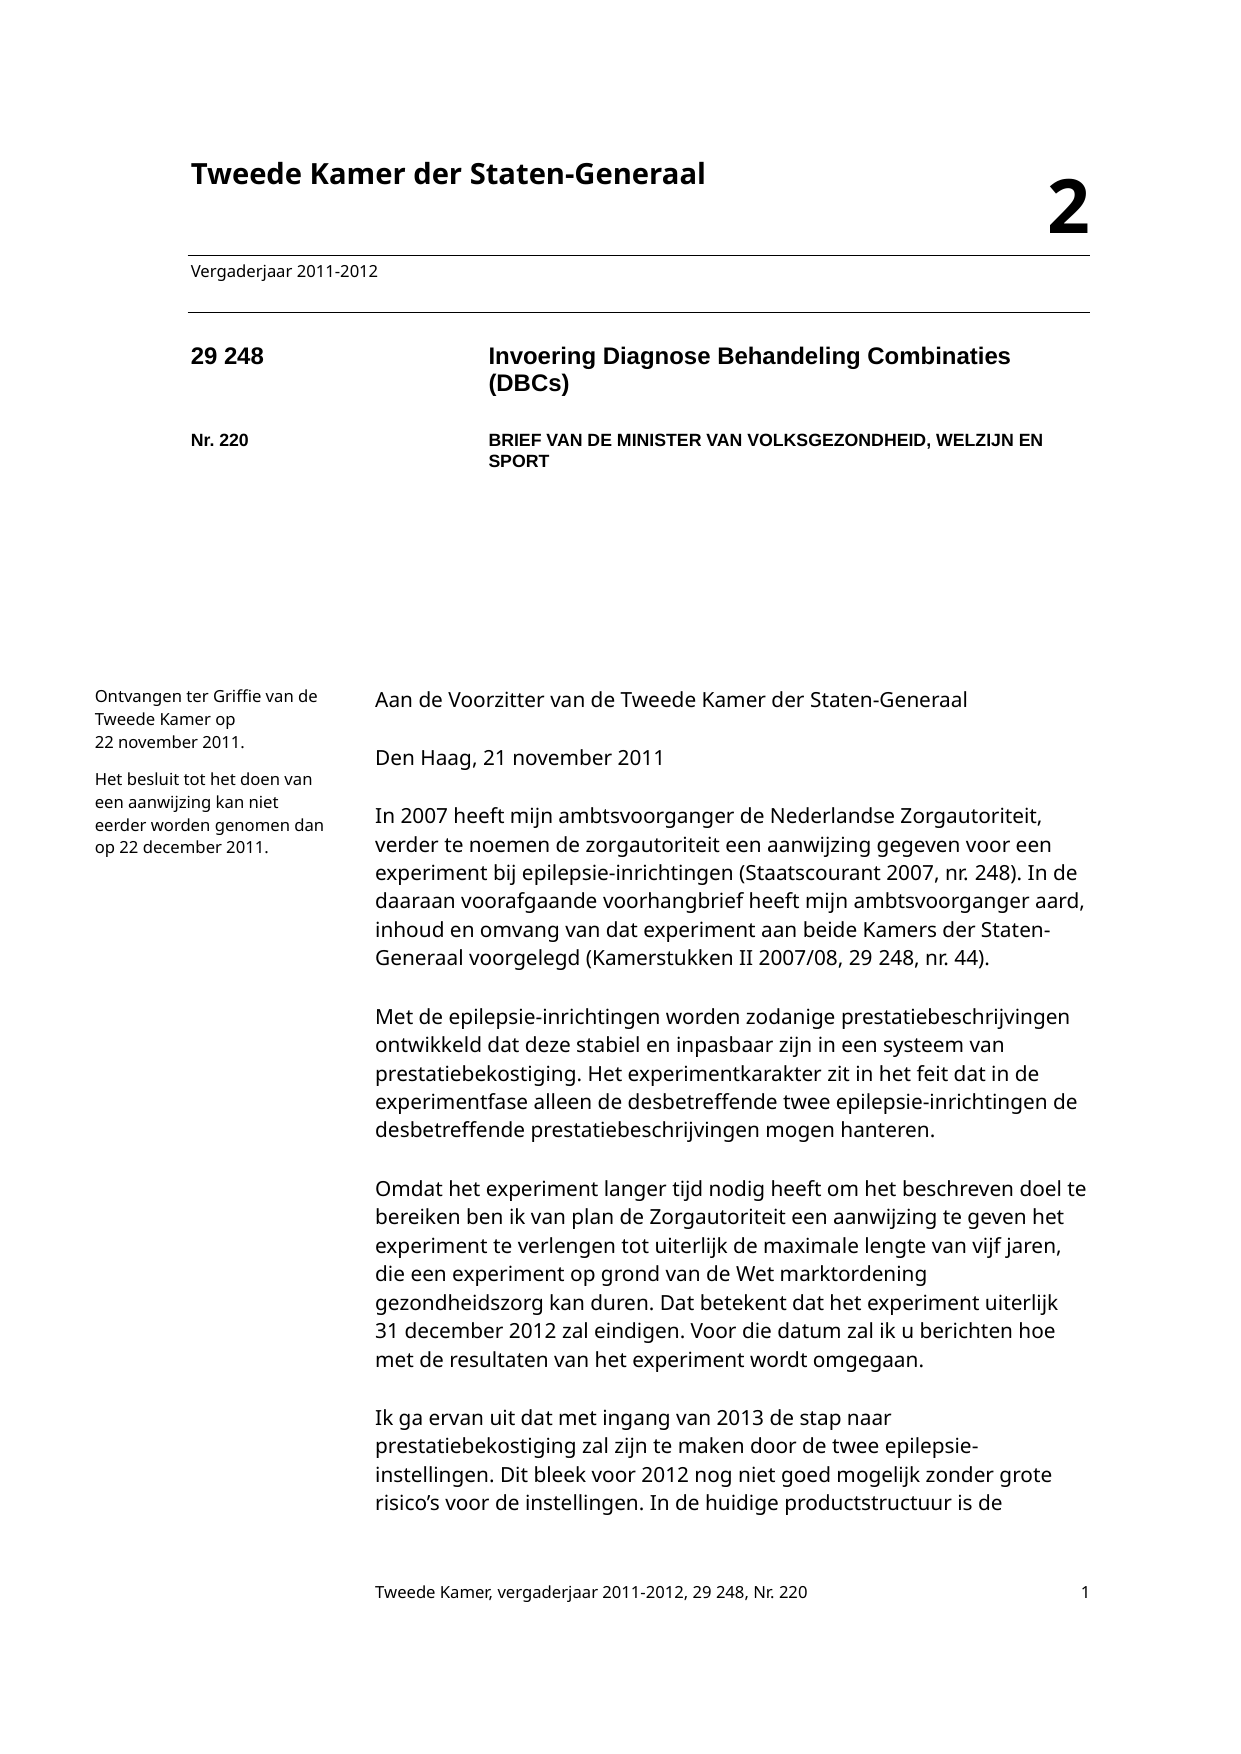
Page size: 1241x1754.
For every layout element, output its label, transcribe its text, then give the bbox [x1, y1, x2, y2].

table_cell [485, 256, 1090, 312]
text [94, 753, 328, 768]
table_cell [485, 313, 1090, 339]
text Het besluit tot het doen van een aanwijzing kan niet eerder worden genomen dan op 22 december 2011. [94, 768, 328, 859]
text Met de epilepsie-inrichtingen worden zodanige prestatiebeschrijvingen ontwikkeld dat deze stabiel en inpasbaar zijn in een systeem van prestatiebekostiging. Het experimentkarakter zit in het feit dat in de experimentfase alleen de desbetreffende twee epilepsie-inrichtingen de desbetreffende prestatiebeschrijvingen mogen hanteren. [375, 1002, 1090, 1144]
table_header 2 [910, 150, 1090, 255]
text Den Haag, 21 november 2011 [375, 743, 1090, 771]
table_cell [188, 313, 485, 339]
table_cell Nr. 220 [188, 427, 485, 566]
table_header Tweede Kamer der Staten-Generaal [188, 150, 909, 255]
table_cell Invoering Diagnose Behandeling Combinaties (DBCs) [485, 339, 1090, 427]
text Ik ga ervan uit dat met ingang van 2013 de stap naar prestatiebekostiging zal zijn te maken door de twee epilepsie-instellingen. Dit bleek voor 2012 nog niet goed mogelijk zonder grote risico’s voor de instellingen. In de huidige productstructuur is de [375, 1403, 1090, 1517]
table_cell Vergaderjaar 2011-2012 [188, 256, 485, 312]
text In 2007 heeft mijn ambtsvoorganger de Nederlandse Zorgautoriteit, verder te noemen de zorgautoriteit een aanwijzing gegeven voor een experiment bij epilepsie-inrichtingen (Staatscourant 2007, nr. 248). In de daaraan voorafgaande voorhangbrief heeft mijn ambtsvoorganger aard, inhoud en omvang van dat experiment aan beide Kamers der Staten-Generaal voorgelegd (Kamerstukken II 2007/08, 29 248, nr. 44). [375, 801, 1090, 972]
text Aan de Voorzitter van de Tweede Kamer der Staten-Generaal [375, 685, 1090, 713]
table_cell 29 248 [188, 339, 485, 427]
text Omdat het experiment langer tijd nodig heeft om het beschreven doel te bereiken ben ik van plan de Zorgautoriteit een aanwijzing te geven het experiment te verlengen tot uiterlijk de maximale lengte van vijf jaren, die een experiment op grond van de Wet marktordening gezondheidszorg kan duren. Dat betekent dat het experiment uiterlijk 31 december 2012 zal eindigen. Voor die datum zal ik u berichten hoe met de resultaten van het experiment wordt omgegaan. [375, 1174, 1090, 1373]
table_cell BRIEF VAN DE MINISTER VAN VOLKSGEZONDHEID, WELZIJN EN SPORT [485, 427, 1090, 566]
text Ontvangen ter Griffie van de Tweede Kamer op 22 november 2011. [94, 685, 328, 753]
